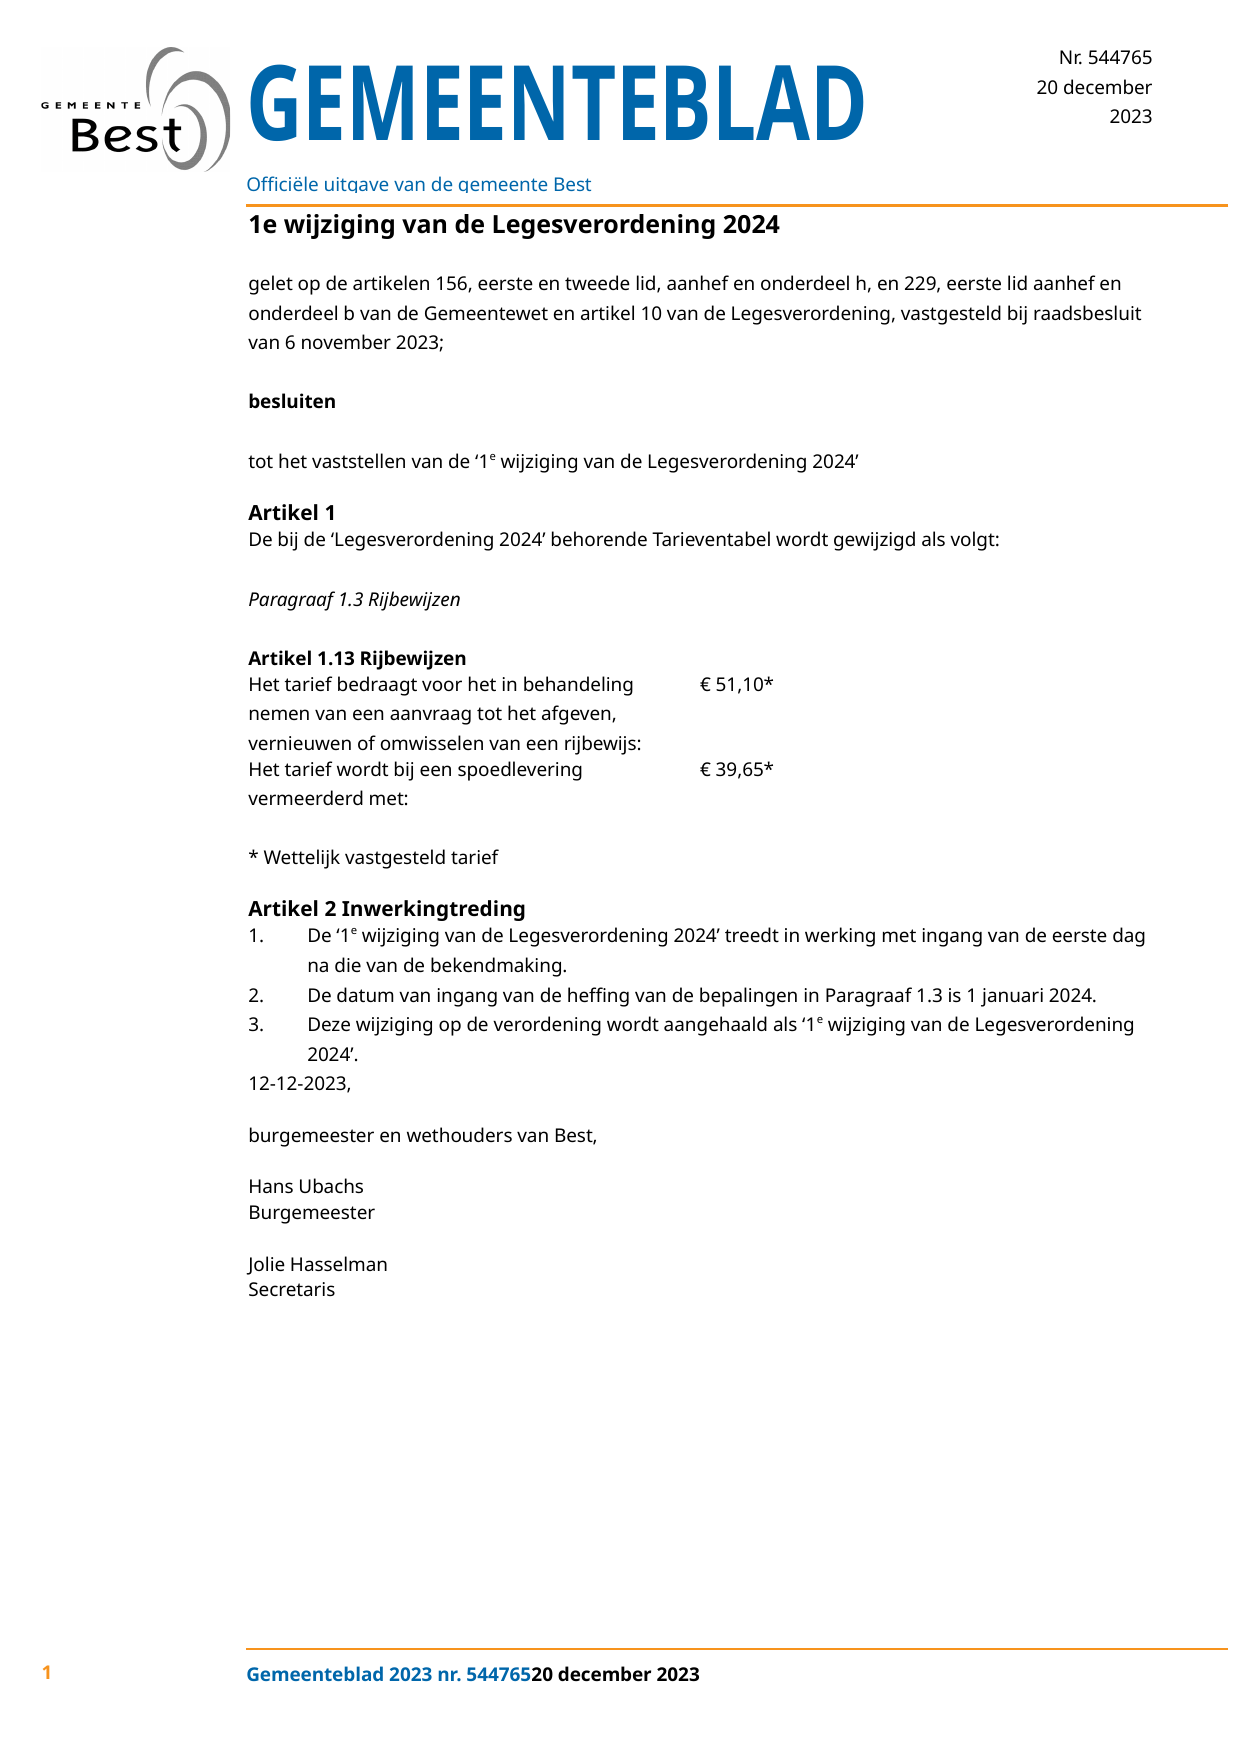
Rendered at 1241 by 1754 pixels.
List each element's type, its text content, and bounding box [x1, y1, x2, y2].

list De datum van ingang van de heffing van de bepalingen in Paragraaf 1.3 is 1 januari 2024. [248, 982, 1152, 1008]
text De bij de ‘Legesverordening 2024’ behorende Tarieventabel wordt gewijzigd als volgt: [248, 527, 1152, 552]
text gelet op de artikelen 156, eerste en tweede lid, aanhef en onderdeel h, en 229, eerste lid aanhef en onderdeel b van de Gemeentewet en artikel 10 van de Legesverordening, vastgesteld bij raadsbesluit van 6 november 2023; [248, 270, 1152, 355]
text 1e wijziging van de Legesverordening 2024 [248, 207, 1152, 241]
text Artikel 2 Inwerkingtreding [248, 894, 1152, 923]
picture [41, 47, 231, 172]
table_cell Het tarief wordt bij een spoedlevering vermeerderd met: [248, 756, 700, 811]
table_cell € 39,65* [700, 756, 1152, 811]
list De ‘1e wijziging van de Legesverordening 2024’ treedt in werking met ingang van de eerste dag na die van de bekendmaking. [248, 923, 1152, 978]
text Hans Ubachs [248, 1173, 1152, 1199]
text * Wettelijk vastgesteld tarief [248, 844, 1152, 869]
text burgemeester en wethouders van Best, [248, 1122, 1152, 1148]
text Paragraaf 1.3 Rijbewijzen [248, 586, 1152, 612]
list Deze wijziging op de verordening wordt aangehaald als ‘1e wijziging van de Legesverordening 2024’. [248, 1011, 1152, 1067]
text besluiten [248, 389, 1152, 414]
text Jolie Hasselman [248, 1251, 1152, 1276]
text Artikel 1 [248, 498, 1152, 527]
text Secretaris [248, 1276, 1152, 1302]
text Burgemeester [248, 1199, 1152, 1225]
table_cell Het tarief bedraagt voor het in behandeling nemen van een aanvraag tot het afgeven, vernieuwen of omwisselen van een rijbewijs: [248, 671, 700, 756]
text tot het vaststellen van de ‘1e wijziging van de Legesverordening 2024’ [248, 448, 1152, 473]
text 12-12-2023, [248, 1071, 1152, 1096]
table_cell € 51,10* [700, 671, 1152, 756]
table_header Artikel 1.13 Rijbewijzen [248, 645, 1152, 671]
